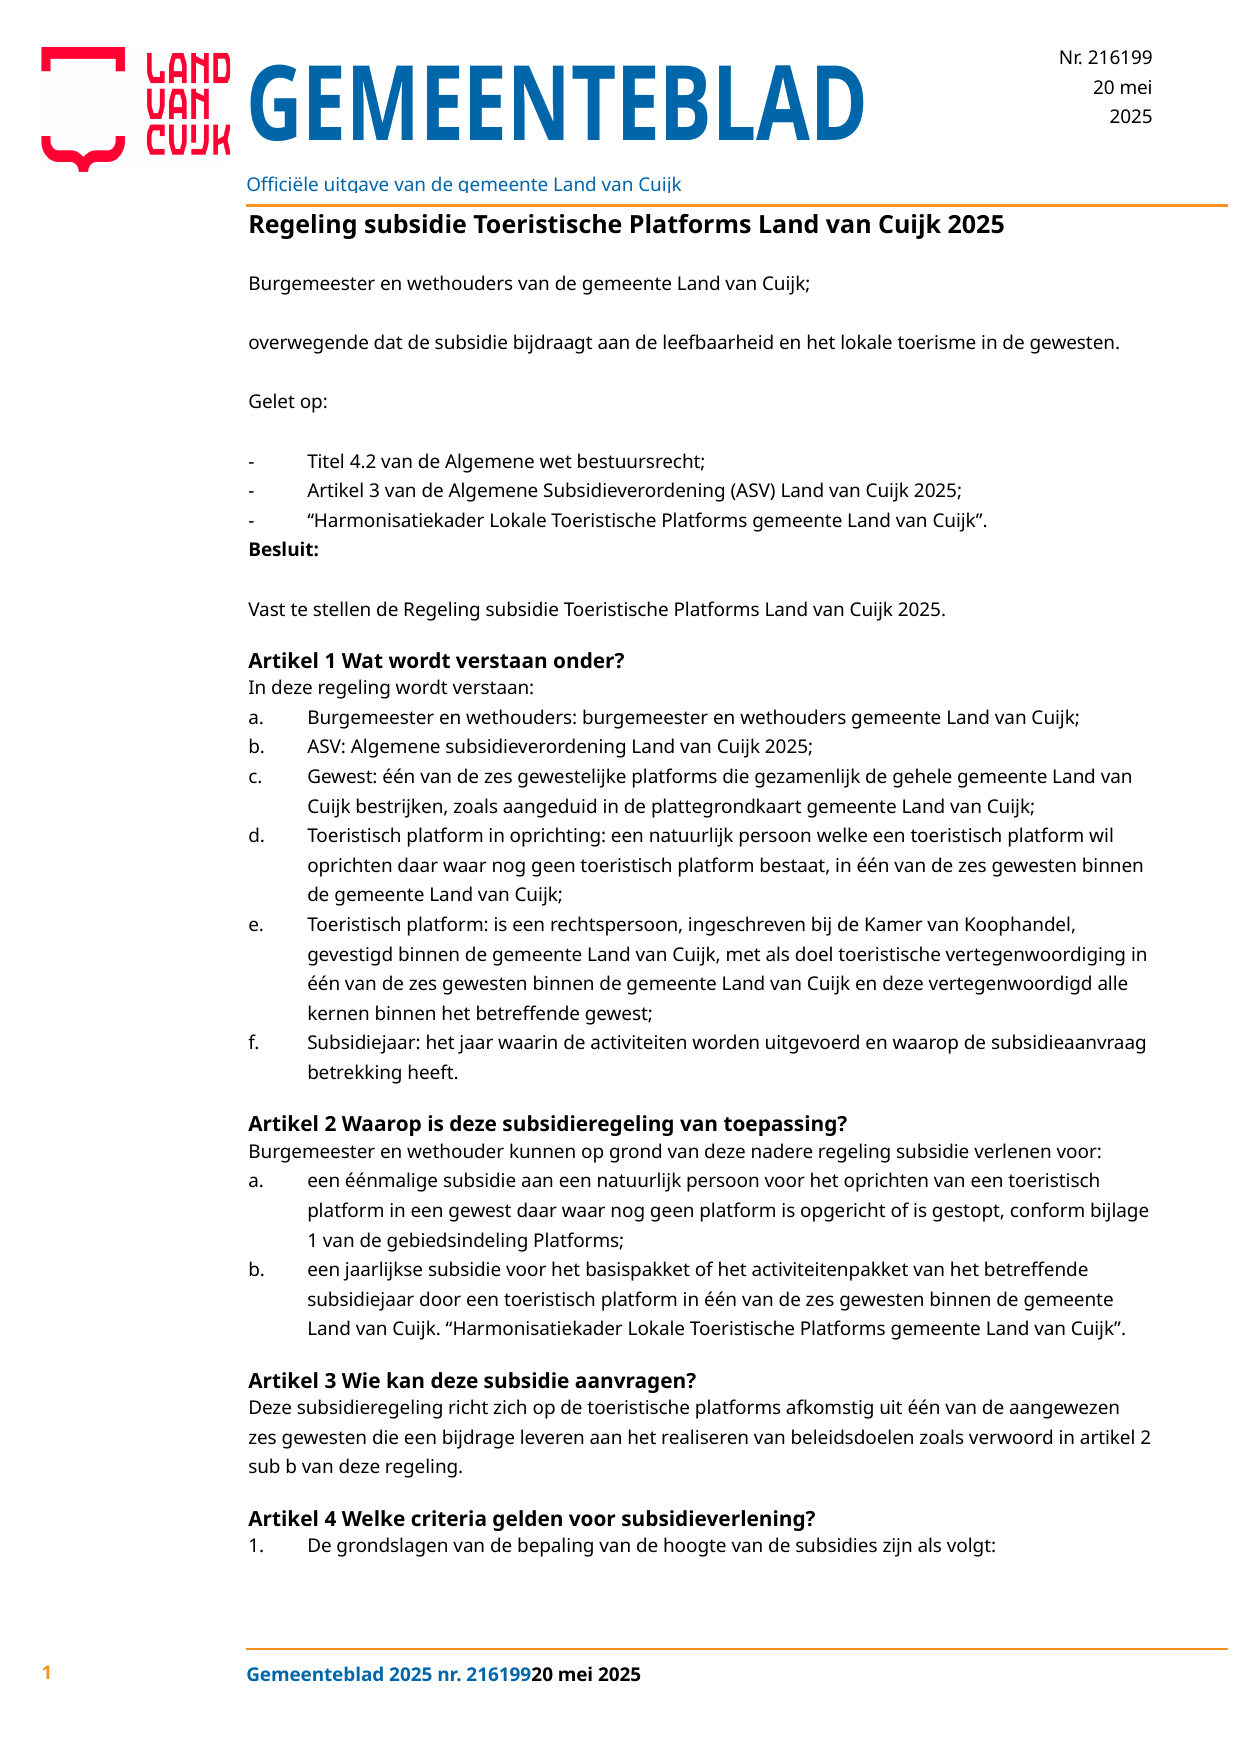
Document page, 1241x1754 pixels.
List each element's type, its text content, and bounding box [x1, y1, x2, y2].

text Burgemeester en wethouder kunnen op grond van deze nadere regeling subsidie verlenen voor: [248, 1138, 1152, 1164]
text Deze subsidieregeling richt zich op de toeristische platforms afkomstig uit één van de aangewezen zes gewesten die een bijdrage leveren aan het realiseren van beleidsdoelen zoals verwoord in artikel 2 sub b van deze regeling. [248, 1394, 1152, 1479]
text Regeling subsidie Toeristische Platforms Land van Cuijk 2025 [248, 207, 1152, 241]
text Besluit: [248, 537, 1152, 562]
list Gewest: één van de zes gewestelijke platforms die gezamenlijk de gehele gemeente Land van Cuijk bestrijken, zoals aangeduid in de plattegrondkaart gemeente Land van Cuijk; [248, 763, 1152, 819]
text In deze regeling wordt verstaan: [248, 674, 1152, 700]
list een jaarlijkse subsidie voor het basispakket of het activiteitenpakket van het betreffende subsidiejaar door een toeristisch platform in één van de zes gewesten binnen de gemeente Land van Cuijk. “Harmonisatiekader Lokale Toeristische Platforms gemeente Land van Cuijk”. [248, 1256, 1152, 1341]
list Artikel 3 van de Algemene Subsidieverordening (ASV) Land van Cuijk 2025; [248, 477, 1152, 503]
list Subsidiejaar: het jaar waarin de activiteiten worden uitgevoerd en waarop de subsidieaanvraag betrekking heeft. [248, 1029, 1152, 1085]
text Vast te stellen de Regeling subsidie Toeristische Platforms Land van Cuijk 2025. [248, 596, 1152, 621]
text Artikel 3 Wie kan deze subsidie aanvragen? [248, 1366, 1152, 1394]
list De grondslagen van de bepaling van de hoogte van de subsidies zijn als volgt: [248, 1532, 1152, 1558]
list Burgemeester en wethouders: burgemeester en wethouders gemeente Land van Cuijk; [248, 704, 1152, 730]
list Titel 4.2 van de Algemene wet bestuursrecht; [248, 448, 1152, 473]
list een éénmalige subsidie aan een natuurlijk persoon voor het oprichten van een toeristisch platform in een gewest daar waar nog geen platform is opgericht of is gestopt, conform bijlage 1 van de gebiedsindeling Platforms; [248, 1168, 1152, 1252]
text Burgemeester en wethouders van de gemeente Land van Cuijk; [248, 270, 1152, 296]
list “Harmonisatiekader Lokale Toeristische Platforms gemeente Land van Cuijk”. [248, 507, 1152, 533]
list Toeristisch platform in oprichting: een natuurlijk persoon welke een toeristisch platform wil oprichten daar waar nog geen toeristisch platform bestaat, in één van de zes gewesten binnen de gemeente Land van Cuijk; [248, 822, 1152, 907]
text Artikel 1 Wat wordt verstaan onder? [248, 646, 1152, 674]
text Artikel 4 Welke criteria gelden voor subsidieverlening? [248, 1504, 1152, 1532]
list ASV: Algemene subsidieverordening Land van Cuijk 2025; [248, 734, 1152, 759]
text Artikel 2 Waarop is deze subsidieregeling van toepassing? [248, 1109, 1152, 1138]
list Toeristisch platform: is een rechtspersoon, ingeschreven bij de Kamer van Koophandel, gevestigd binnen de gemeente Land van Cuijk, met als doel toeristische vertegenwoordiging in één van de zes gewesten binnen de gemeente Land van Cuijk en deze vertegenwoordigd alle kernen binnen het betreffende gewest; [248, 911, 1152, 1026]
text Gelet op: [248, 389, 1152, 414]
text overwegende dat de subsidie bijdraagt aan de leefbaarheid en het lokale toerisme in de gewesten. [248, 329, 1152, 355]
picture [41, 47, 231, 172]
